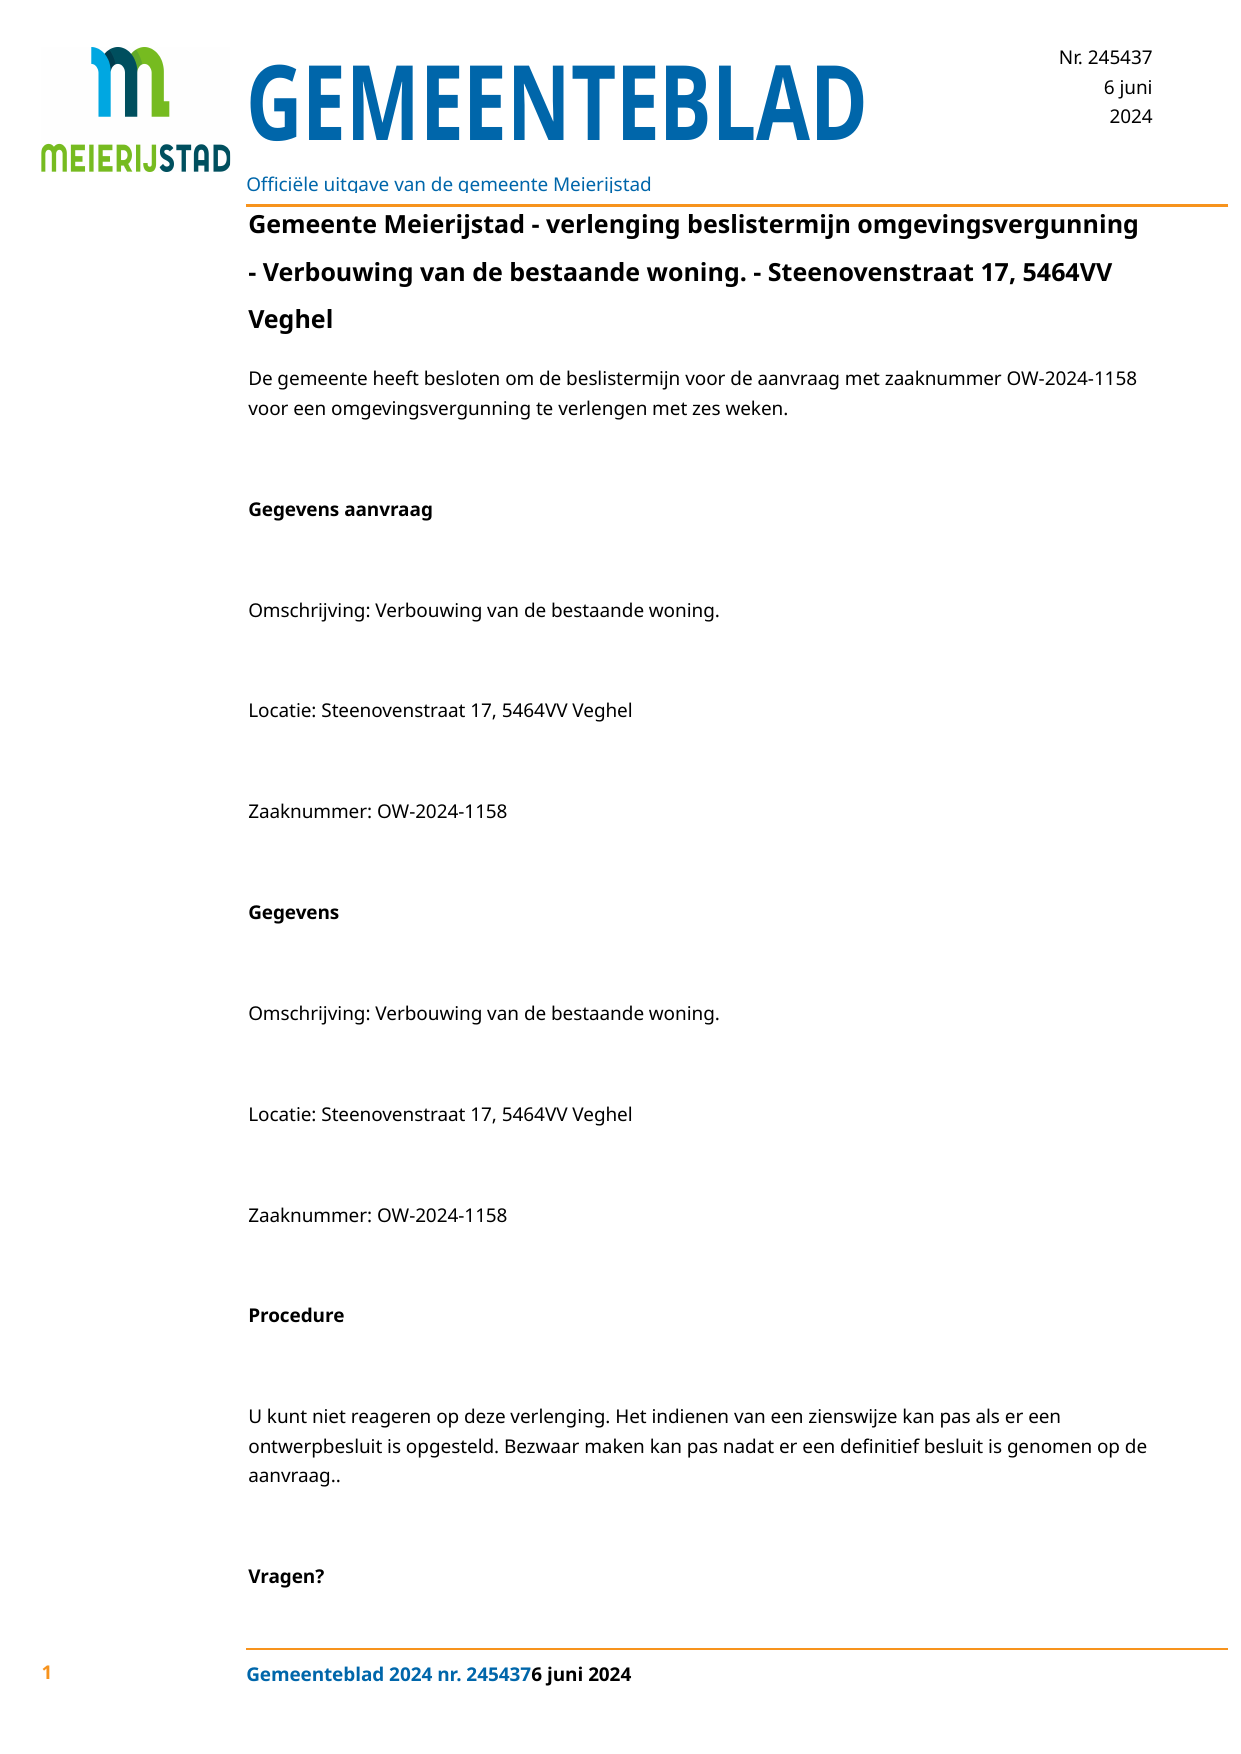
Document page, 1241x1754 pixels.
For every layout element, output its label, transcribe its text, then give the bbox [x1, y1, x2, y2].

text Omschrijving: Verbouwing van de bestaande woning. [248, 597, 1152, 622]
text Locatie: Steenovenstraat 17, 5464VV Veghel [248, 698, 1152, 723]
text Locatie: Steenovenstraat 17, 5464VV Veghel [248, 1101, 1152, 1127]
text Omschrijving: Verbouwing van de bestaande woning. [248, 1000, 1152, 1026]
text De gemeente heeft besloten om de beslistermijn voor de aanvraag met zaaknummer OW-2024-1158 voor een omgevingsvergunning te verlengen met zes weken. [248, 366, 1152, 421]
picture [41, 47, 231, 172]
text Procedure [248, 1303, 1152, 1328]
text Vragen? [248, 1563, 1152, 1589]
text U kunt niet reageren op deze verlenging. Het indienen van een zienswijze kan pas als er een ontwerpbesluit is opgesteld. Bezwaar maken kan pas nadat er een definitief besluit is genomen op de aanvraag.. [248, 1403, 1152, 1488]
text Gegevens [248, 899, 1152, 925]
text Zaaknummer: OW-2024-1158 [248, 1202, 1152, 1227]
text Gemeente Meierijstad - verlenging beslistermijn omgevingsvergunning - Verbouwing van de bestaande woning. - Steenovenstraat 17, 5464VV Veghel [248, 207, 1152, 336]
text Gegevens aanvraag [248, 496, 1152, 522]
text Zaaknummer: OW-2024-1158 [248, 798, 1152, 824]
